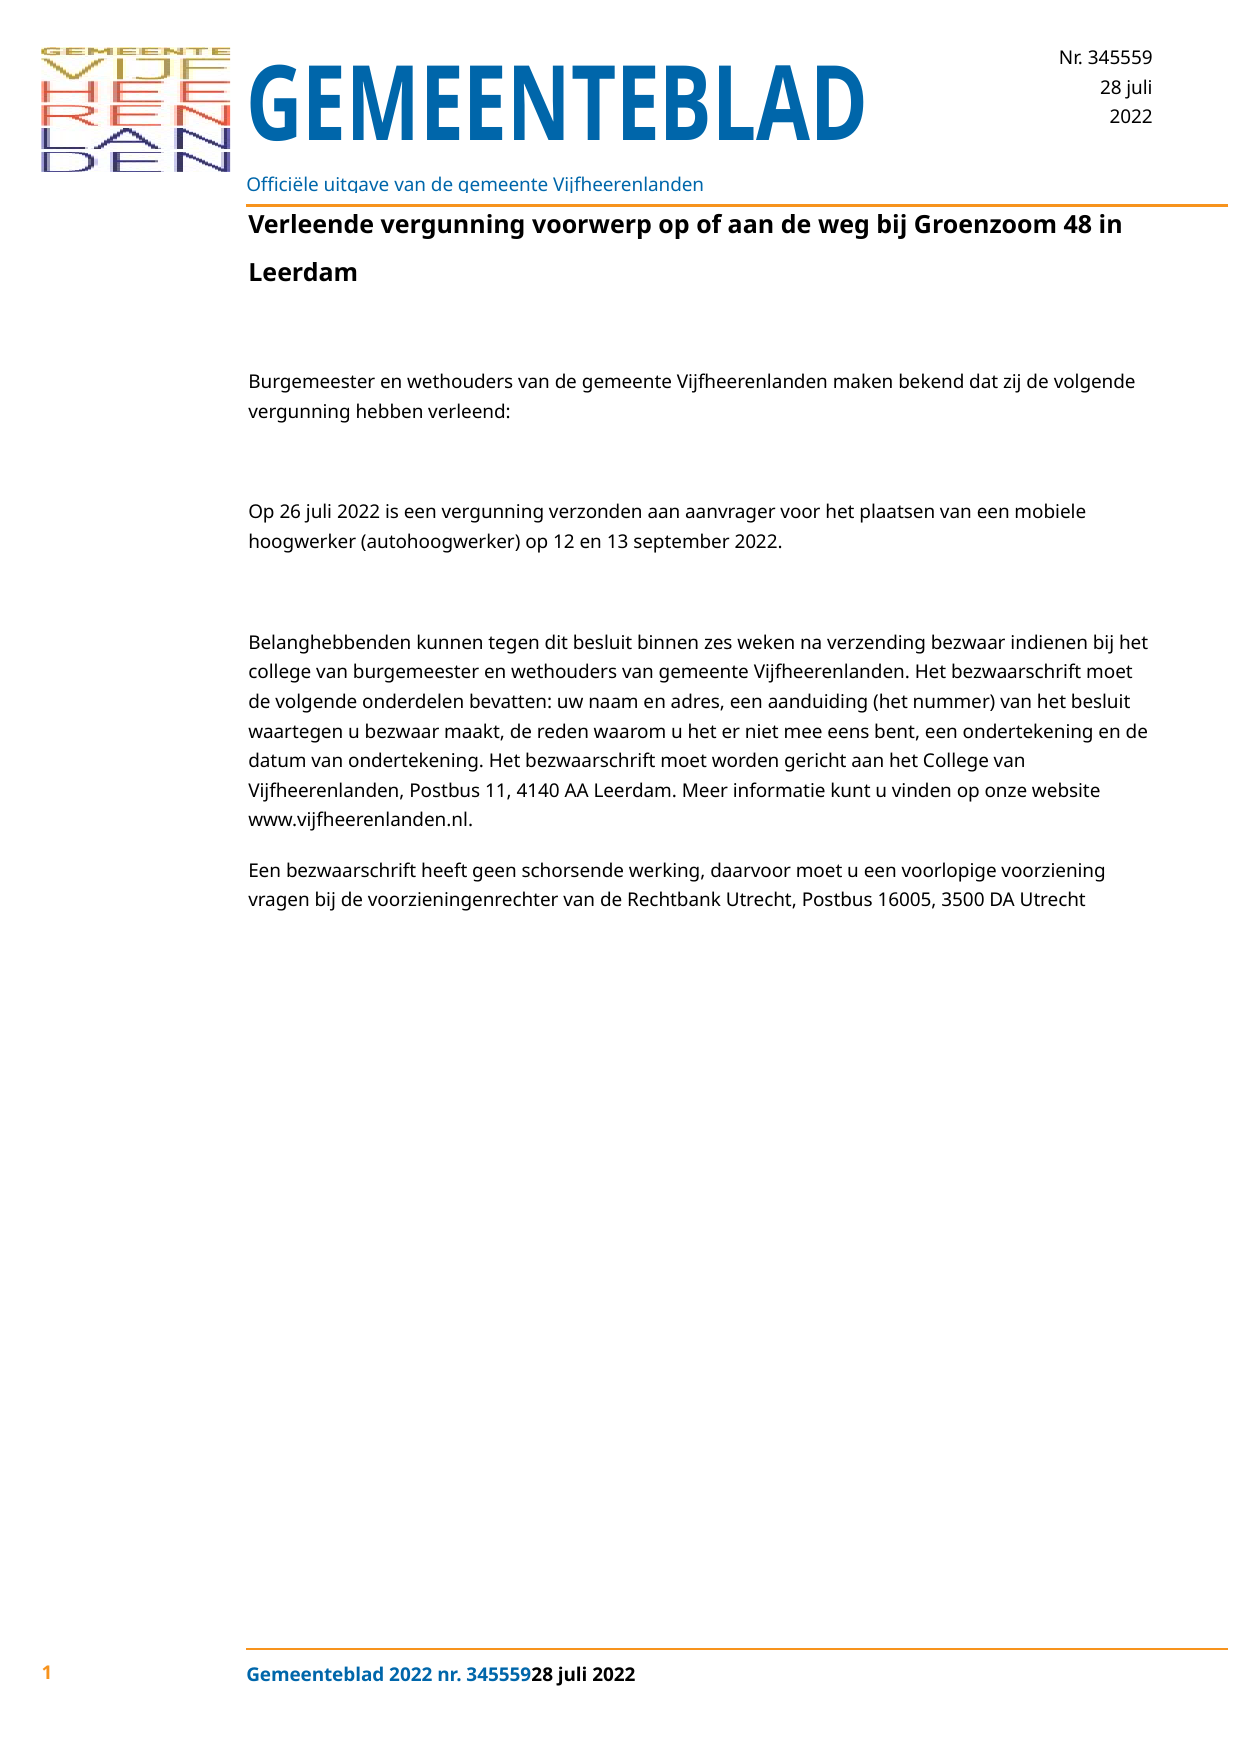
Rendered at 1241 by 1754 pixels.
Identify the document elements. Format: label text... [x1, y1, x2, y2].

picture [41, 47, 231, 172]
text Burgemeester en wethouders van de gemeente Vijfheerenlanden maken bekend dat zij de volgende vergunning hebben verleend: [248, 368, 1152, 424]
text Een bezwaarschrift heeft geen schorsende werking, daarvoor moet u een voorlopige voorziening vragen bij de voorzieningenrechter van de Rechtbank Utrecht, Postbus 16005, 3500 DA Utrecht [248, 857, 1152, 912]
text Belanghebbenden kunnen tegen dit besluit binnen zes weken na verzending bezwaar indienen bij het college van burgemeester en wethouders van gemeente Vijfheerenlanden. Het bezwaarschrift moet de volgende onderdelen bevatten: uw naam en adres, een aanduiding (het nummer) van het besluit waartegen u bezwaar maakt, de reden waarom u het er niet mee eens bent, een ondertekening en de datum van ondertekening. Het bezwaarschrift moet worden gericht aan het College van Vijfheerenlanden, Postbus 11, 4140 AA Leerdam. Meer informatie kunt u vinden op onze website www.vijfheerenlanden.nl. [248, 629, 1152, 832]
text Verleende vergunning voorwerp op of aan de weg bij Groenzoom 48 in Leerdam [248, 207, 1152, 288]
text Op 26 juli 2022 is een vergunning verzonden aan aanvrager voor het plaatsen van een mobiele hoogwerker (autohoogwerker) op 12 en 13 september 2022. [248, 499, 1152, 554]
